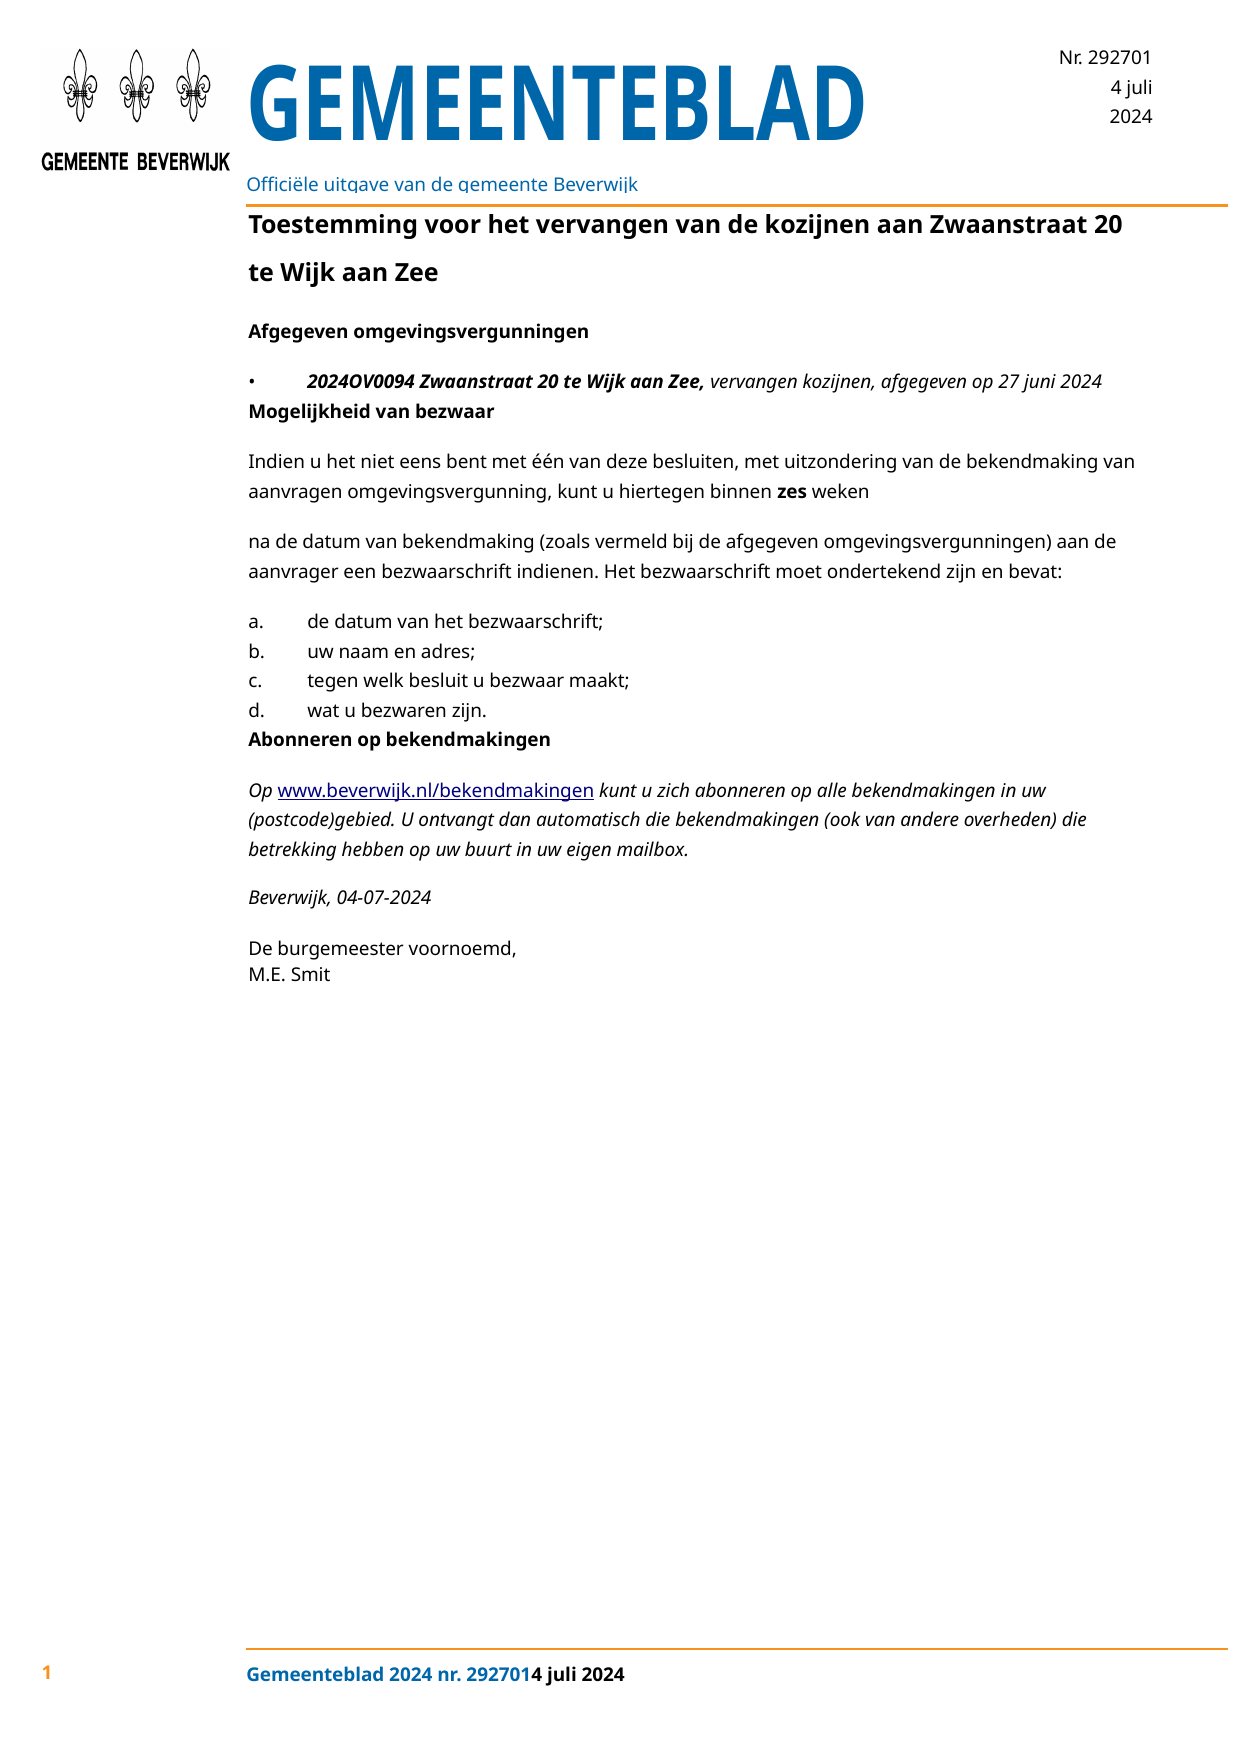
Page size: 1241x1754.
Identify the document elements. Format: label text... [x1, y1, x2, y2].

text Beverwijk, 04-07-2024 [248, 884, 1152, 910]
list 2024OV0094 Zwaanstraat 20 te Wijk aan Zee, vervangen kozijnen, afgegeven op 27 juni 2024 [248, 368, 1152, 394]
text na de datum van bekendmaking (zoals vermeld bij de afgegeven omgevingsvergunningen) aan de aanvrager een bezwaarschrift indienen. Het bezwaarschrift moet ondertekend zijn en bevat: [248, 528, 1152, 584]
list de datum van het bezwaarschrift; [248, 608, 1152, 634]
text Indien u het niet eens bent met één van deze besluiten, met uitzondering van de bekendmaking van aanvragen omgevingsvergunning, kunt u hiertegen binnen zes weken [248, 448, 1152, 504]
list wat u bezwaren zijn. [248, 697, 1152, 723]
text Afgegeven omgevingsvergunningen [248, 318, 1152, 344]
picture [41, 47, 231, 172]
list uw naam en adres; [248, 638, 1152, 664]
text Mogelijkheid van bezwaar [248, 398, 1152, 424]
text Op www.beverwijk.nl/bekendmakingen kunt u zich abonneren op alle bekendmakingen in uw (postcode)gebied. U ontvangt dan automatisch die bekendmakingen (ook van andere overheden) die betrekking hebben op uw buurt in uw eigen mailbox. [248, 777, 1152, 862]
text Toestemming voor het vervangen van de kozijnen aan Zwaanstraat 20 te Wijk aan Zee [248, 207, 1152, 288]
text De burgemeester voornoemd, [248, 936, 1152, 961]
list tegen welk besluit u bezwaar maakt; [248, 667, 1152, 693]
text M.E. Smit [248, 961, 1152, 987]
text Abonneren op bekendmakingen [248, 727, 1152, 752]
